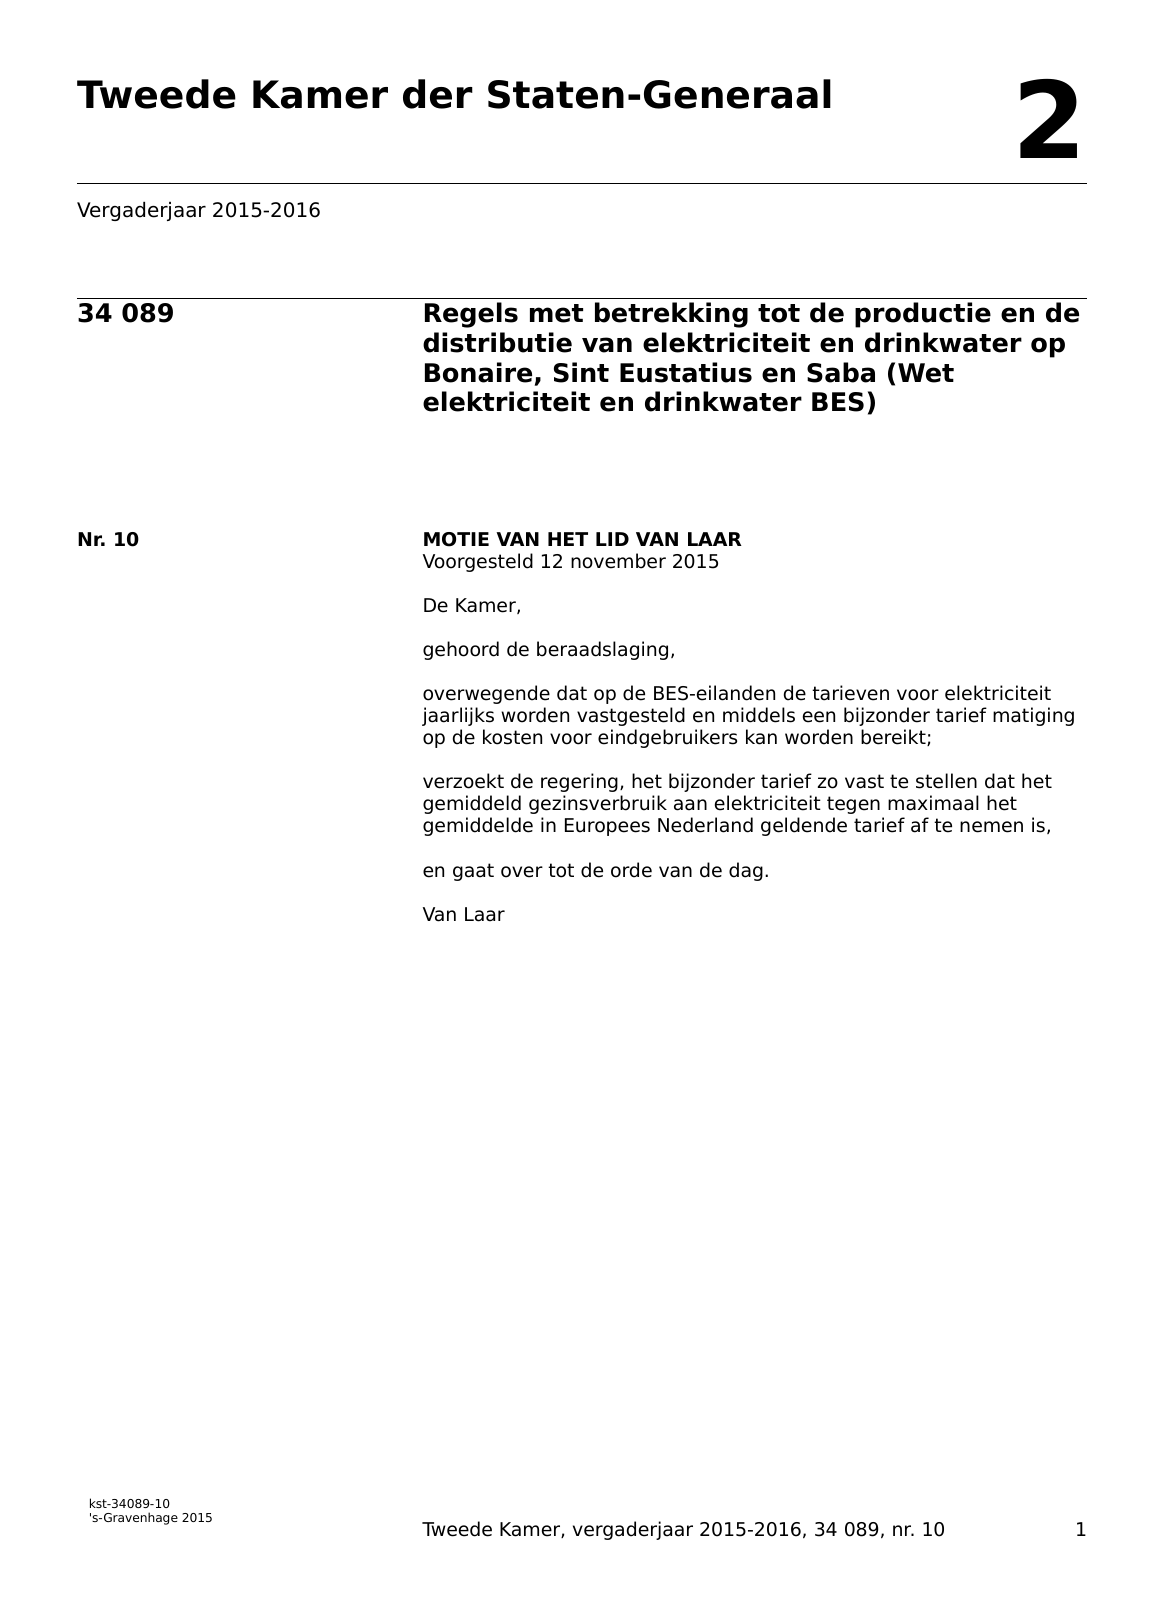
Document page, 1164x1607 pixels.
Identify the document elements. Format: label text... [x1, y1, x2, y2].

table_cell Vergaderjaar 2015-2016 [77, 184, 1087, 298]
text overwegende dat op de BES-eilanden de tarieven voor elektriciteit jaarlijks worden vastgesteld en middels een bijzonder tarief matiging op de kosten voor eindgebruikers kan worden bereikt; [422, 683, 1087, 749]
text Voorgesteld 12 november 2015 [422, 551, 1087, 573]
text De Kamer, [422, 595, 1087, 617]
text kst-34089-10 [88, 1497, 323, 1511]
text gehoord de beraadslaging, [422, 639, 1087, 661]
text 's-Gravenhage 2015 [88, 1511, 323, 1525]
text en gaat over tot de orde van de dag. [422, 859, 1087, 881]
table_header Tweede Kamer der Staten-Generaal [77, 59, 886, 183]
table_header 2 [886, 59, 1087, 183]
text Van Laar [422, 904, 1087, 926]
text verzoekt de regering, het bijzonder tarief zo vast te stellen dat het gemiddeld gezinsverbruik aan elektriciteit tegen maximaal het gemiddelde in Europees Nederland geldende tarief af te nemen is, [422, 771, 1087, 837]
subtitle Nr. 10 MOTIE VAN HET LID VAN LAAR [77, 529, 1087, 551]
subtitle 34 089 Regels met betrekking tot de productie en de distributie van elektriciteit en drinkwater op Bonaire, Sint Eustatius en Saba (Wet elektriciteit en drinkwater BES) [77, 299, 1087, 418]
